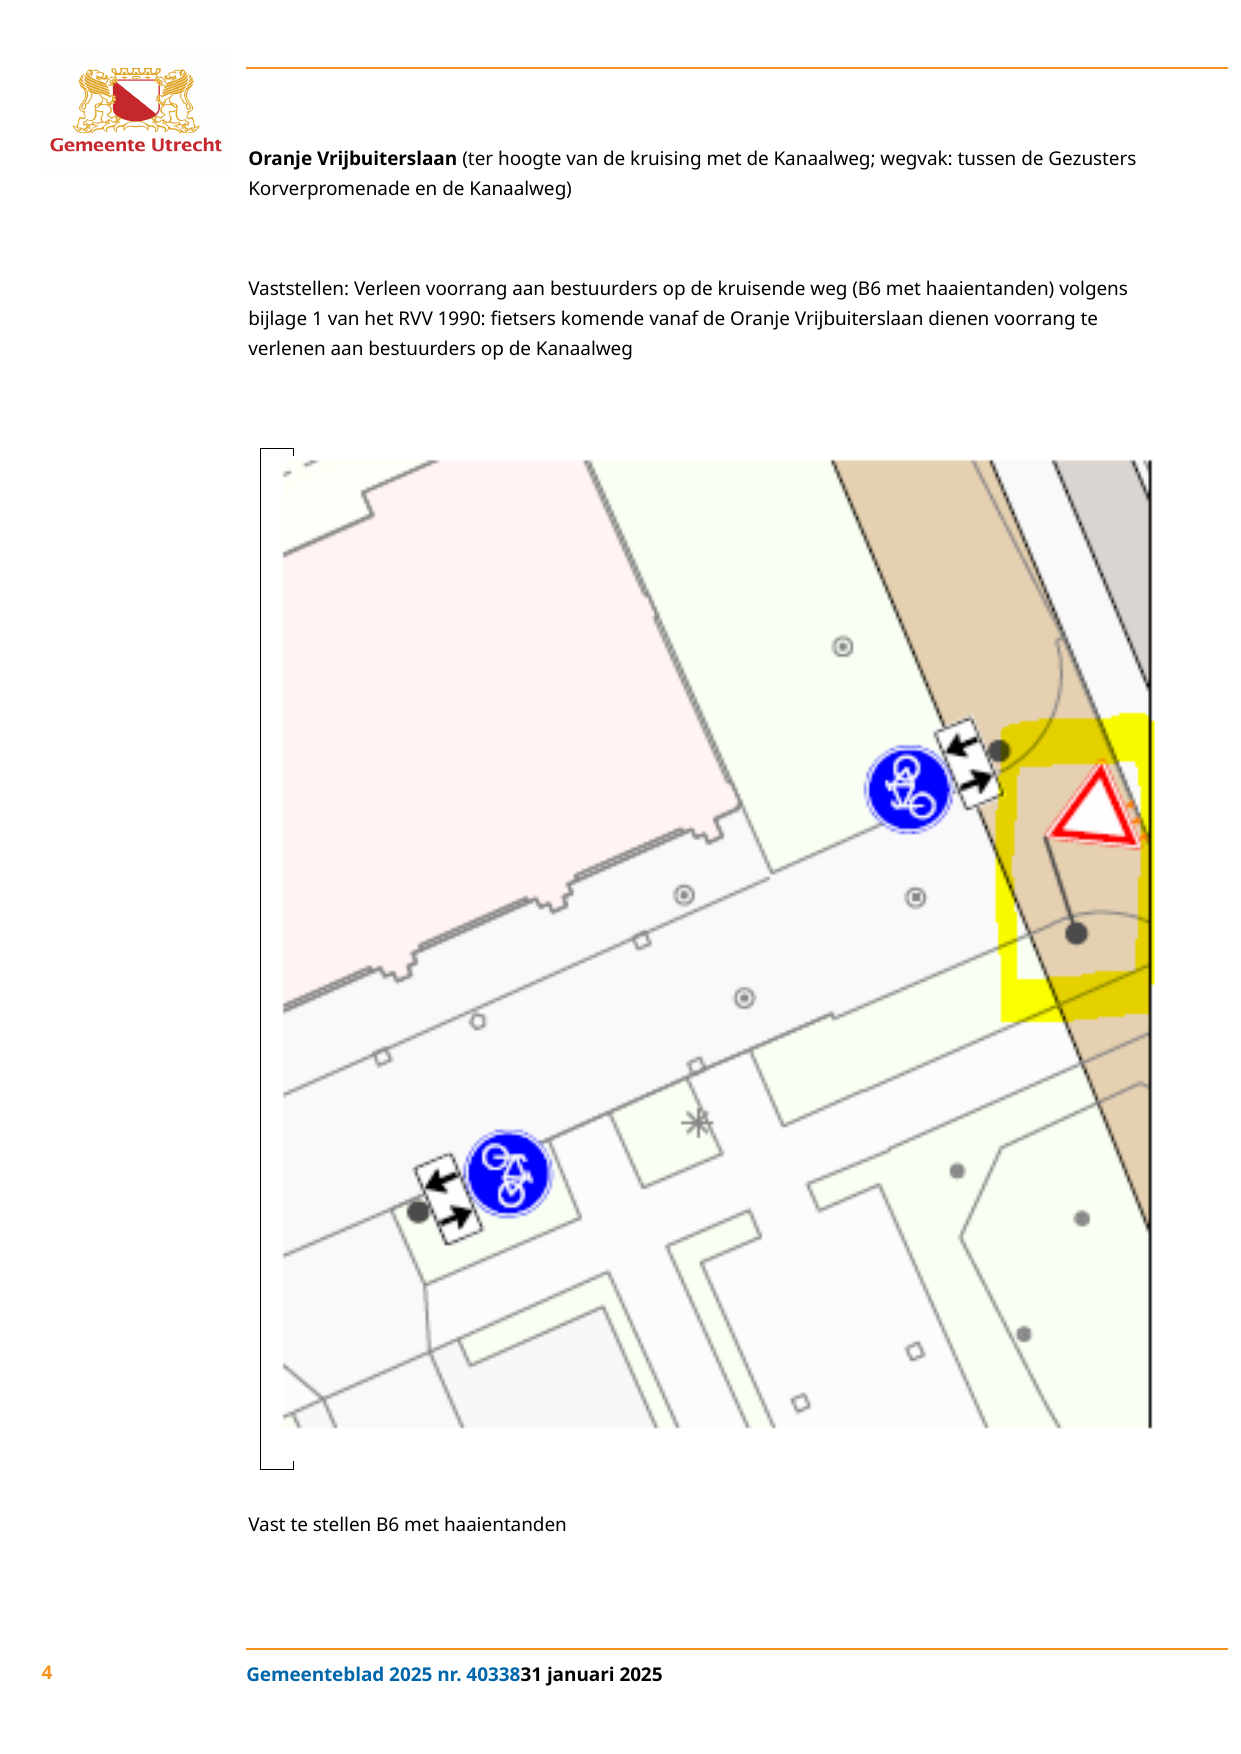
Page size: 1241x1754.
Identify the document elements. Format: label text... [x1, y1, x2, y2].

text Vaststellen: Verleen voorrang aan bestuurders op de kruisende weg (B6 met haaientanden) volgens bijlage 1 van het RVV 1990: fietsers komende vanaf de Oranje Vrijbuiterslaan dienen voorrang te verlenen aan bestuurders op de Kanaalweg [248, 276, 1152, 361]
picture [41, 47, 231, 172]
text Oranje Vrijbuiterslaan (ter hoogte van de kruising met de Kanaalweg; wegvak: tussen de Gezusters Korverpromenade en de Kanaalweg) [248, 145, 1152, 201]
picture [268, 456, 1155, 1461]
text Vast te stellen B6 met haaientanden [248, 1512, 1152, 1537]
